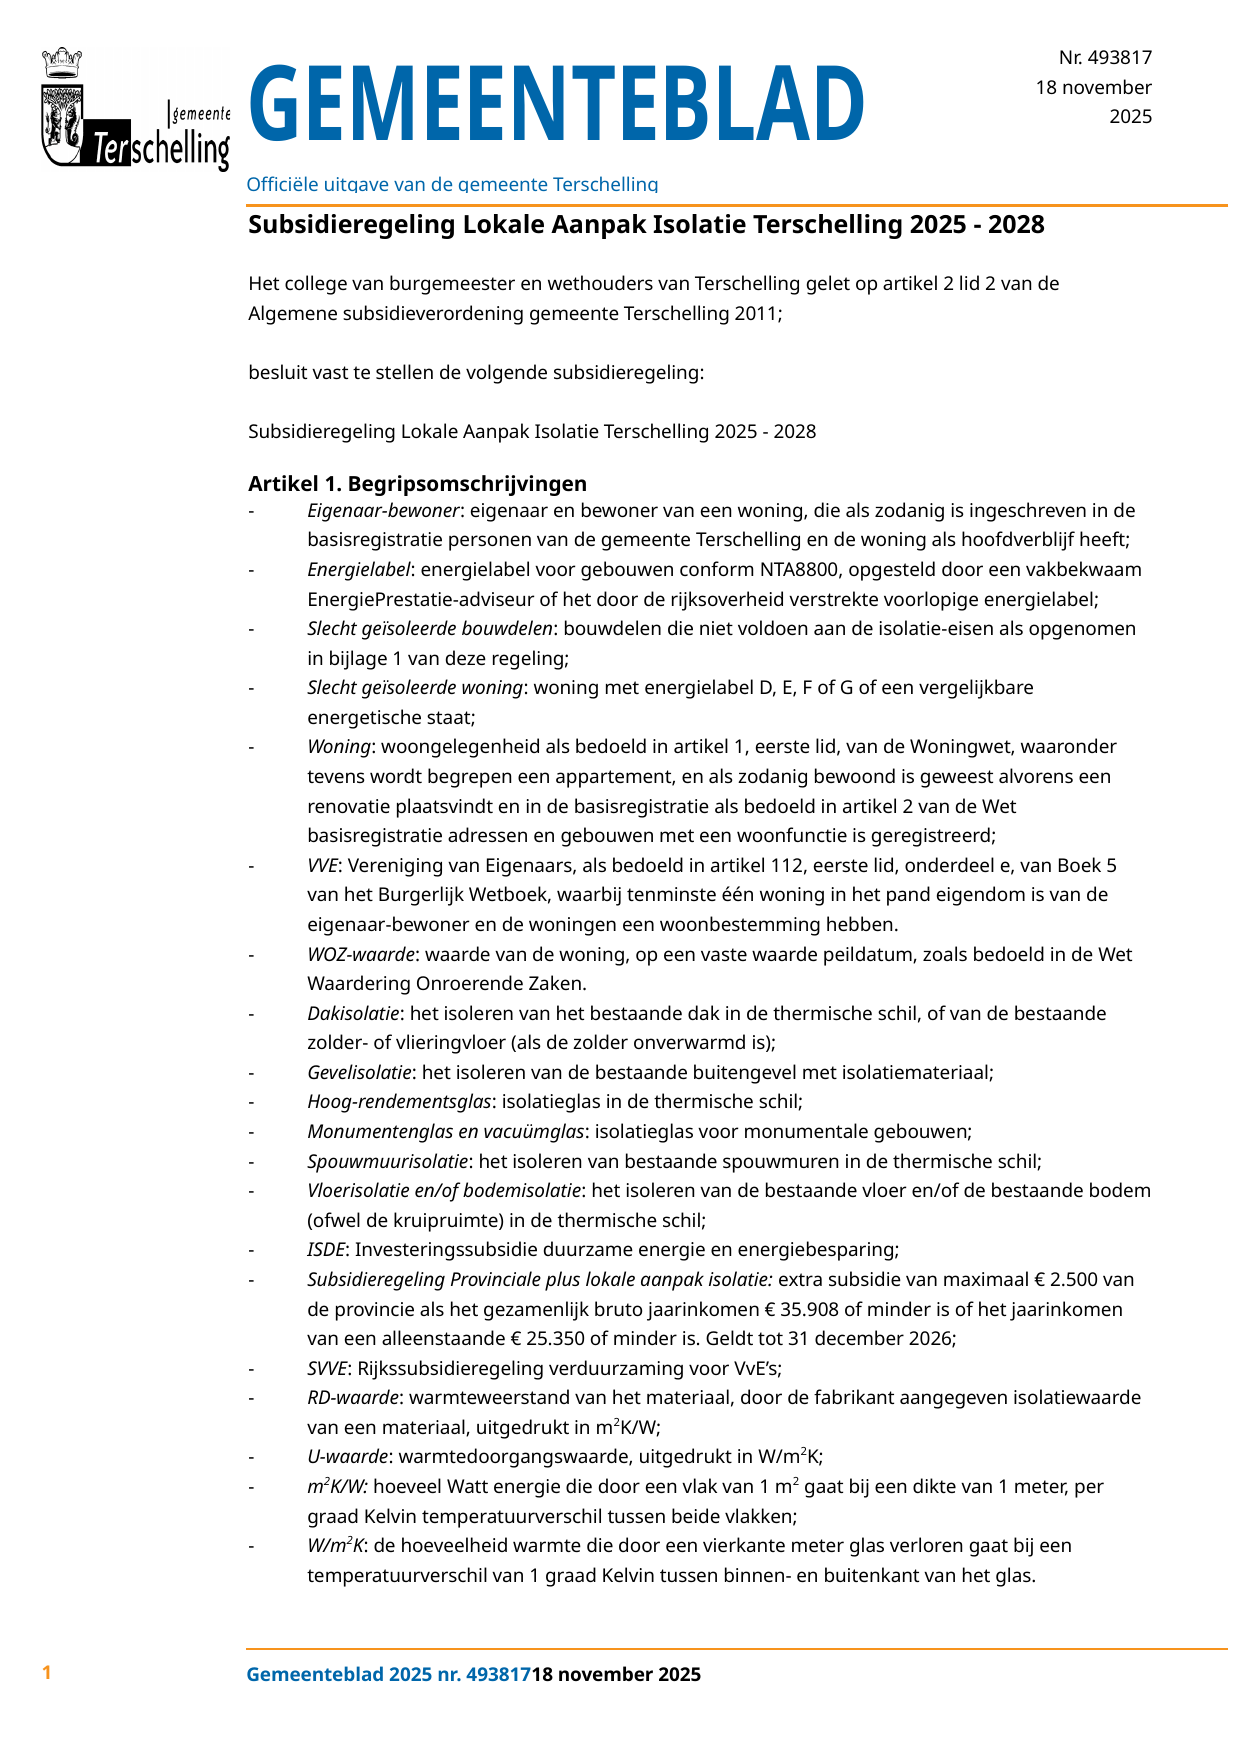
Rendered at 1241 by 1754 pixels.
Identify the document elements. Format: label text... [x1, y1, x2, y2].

list VVE: Vereniging van Eigenaars, als bedoeld in artikel 112, eerste lid, onderdeel e, van Boek 5 van het Burgerlijk Wetboek, waarbij tenminste één woning in het pand eigendom is van de eigenaar-bewoner en de woningen een woonbestemming hebben. [248, 852, 1152, 937]
list ISDE: Investeringssubsidie duurzame energie en energiebesparing; [248, 1237, 1152, 1262]
text Subsidieregeling Lokale Aanpak Isolatie Terschelling 2025 - 2028 [248, 418, 1152, 444]
list Gevelisolatie: het isoleren van de bestaande buitengevel met isolatiemateriaal; [248, 1059, 1152, 1085]
list Energielabel: energielabel voor gebouwen conform NTA8800, opgesteld door een vakbekwaam EnergiePrestatie-adviseur of het door de rijksoverheid verstrekte voorlopige energielabel; [248, 556, 1152, 612]
list Dakisolatie: het isoleren van het bestaande dak in de thermische schil, of van de bestaande zolder- of vlieringvloer (als de zolder onverwarmd is); [248, 1000, 1152, 1055]
list m2K/W: hoeveel Watt energie die door een vlak van 1 m2 gaat bij een dikte van 1 meter, per graad Kelvin temperatuurverschil tussen beide vlakken; [248, 1473, 1152, 1529]
text besluit vast te stellen de volgende subsidieregeling: [248, 359, 1152, 385]
list Slecht geïsoleerde woning: woning met energielabel D, E, F of G of een vergelijkbare energetische staat; [248, 674, 1152, 730]
text Subsidieregeling Lokale Aanpak Isolatie Terschelling 2025 - 2028 [248, 207, 1152, 241]
list Hoog-rendementsglas: isolatieglas in de thermische schil; [248, 1089, 1152, 1114]
list WOZ-waarde: waarde van de woning, op een vaste waarde peildatum, zoals bedoeld in de Wet Waardering Onroerende Zaken. [248, 941, 1152, 996]
list Woning: woongelegenheid als bedoeld in artikel 1, eerste lid, van de Woningwet, waaronder tevens wordt begrepen een appartement, en als zodanig bewoond is geweest alvorens een renovatie plaatsvindt en in de basisregistratie als bedoeld in artikel 2 van de Wet basisregistratie adressen en gebouwen met een woonfunctie is geregistreerd; [248, 734, 1152, 848]
list Subsidieregeling Provinciale plus lokale aanpak isolatie: extra subsidie van maximaal € 2.500 van de provincie als het gezamenlijk bruto jaarinkomen € 35.908 of minder is of het jaarinkomen van een alleenstaande € 25.350 of minder is. Geldt tot 31 december 2026; [248, 1266, 1152, 1351]
list W/m2K: de hoeveelheid warmte die door een vierkante meter glas verloren gaat bij een temperatuurverschil van 1 graad Kelvin tussen binnen- en buitenkant van het glas. [248, 1532, 1152, 1588]
list Eigenaar-bewoner: eigenaar en bewoner van een woning, die als zodanig is ingeschreven in de basisregistratie personen van de gemeente Terschelling en de woning als hoofdverblijf heeft; [248, 497, 1152, 552]
picture [41, 47, 231, 172]
text Het college van burgemeester en wethouders van Terschelling gelet op artikel 2 lid 2 van de Algemene subsidieverordening gemeente Terschelling 2011; [248, 270, 1152, 326]
list Vloerisolatie en/of bodemisolatie: het isoleren van de bestaande vloer en/of de bestaande bodem (ofwel de kruipruimte) in de thermische schil; [248, 1177, 1152, 1233]
list Spouwmuurisolatie: het isoleren van bestaande spouwmuren in de thermische schil; [248, 1148, 1152, 1174]
list U-waarde: warmtedoorgangswaarde, uitgedrukt in W/m2K; [248, 1444, 1152, 1469]
list Slecht geïsoleerde bouwdelen: bouwdelen die niet voldoen aan de isolatie-eisen als opgenomen in bijlage 1 van deze regeling; [248, 615, 1152, 671]
list SVVE: Rijkssubsidieregeling verduurzaming voor VvE’s; [248, 1355, 1152, 1381]
list Monumentenglas en vacuümglas: isolatieglas voor monumentale gebouwen; [248, 1118, 1152, 1144]
text Artikel 1. Begripsomschrijvingen [248, 469, 1152, 497]
list RD-waarde: warmteweerstand van het materiaal, door de fabrikant aangegeven isolatiewaarde van een materiaal, uitgedrukt in m2K/W; [248, 1384, 1152, 1440]
